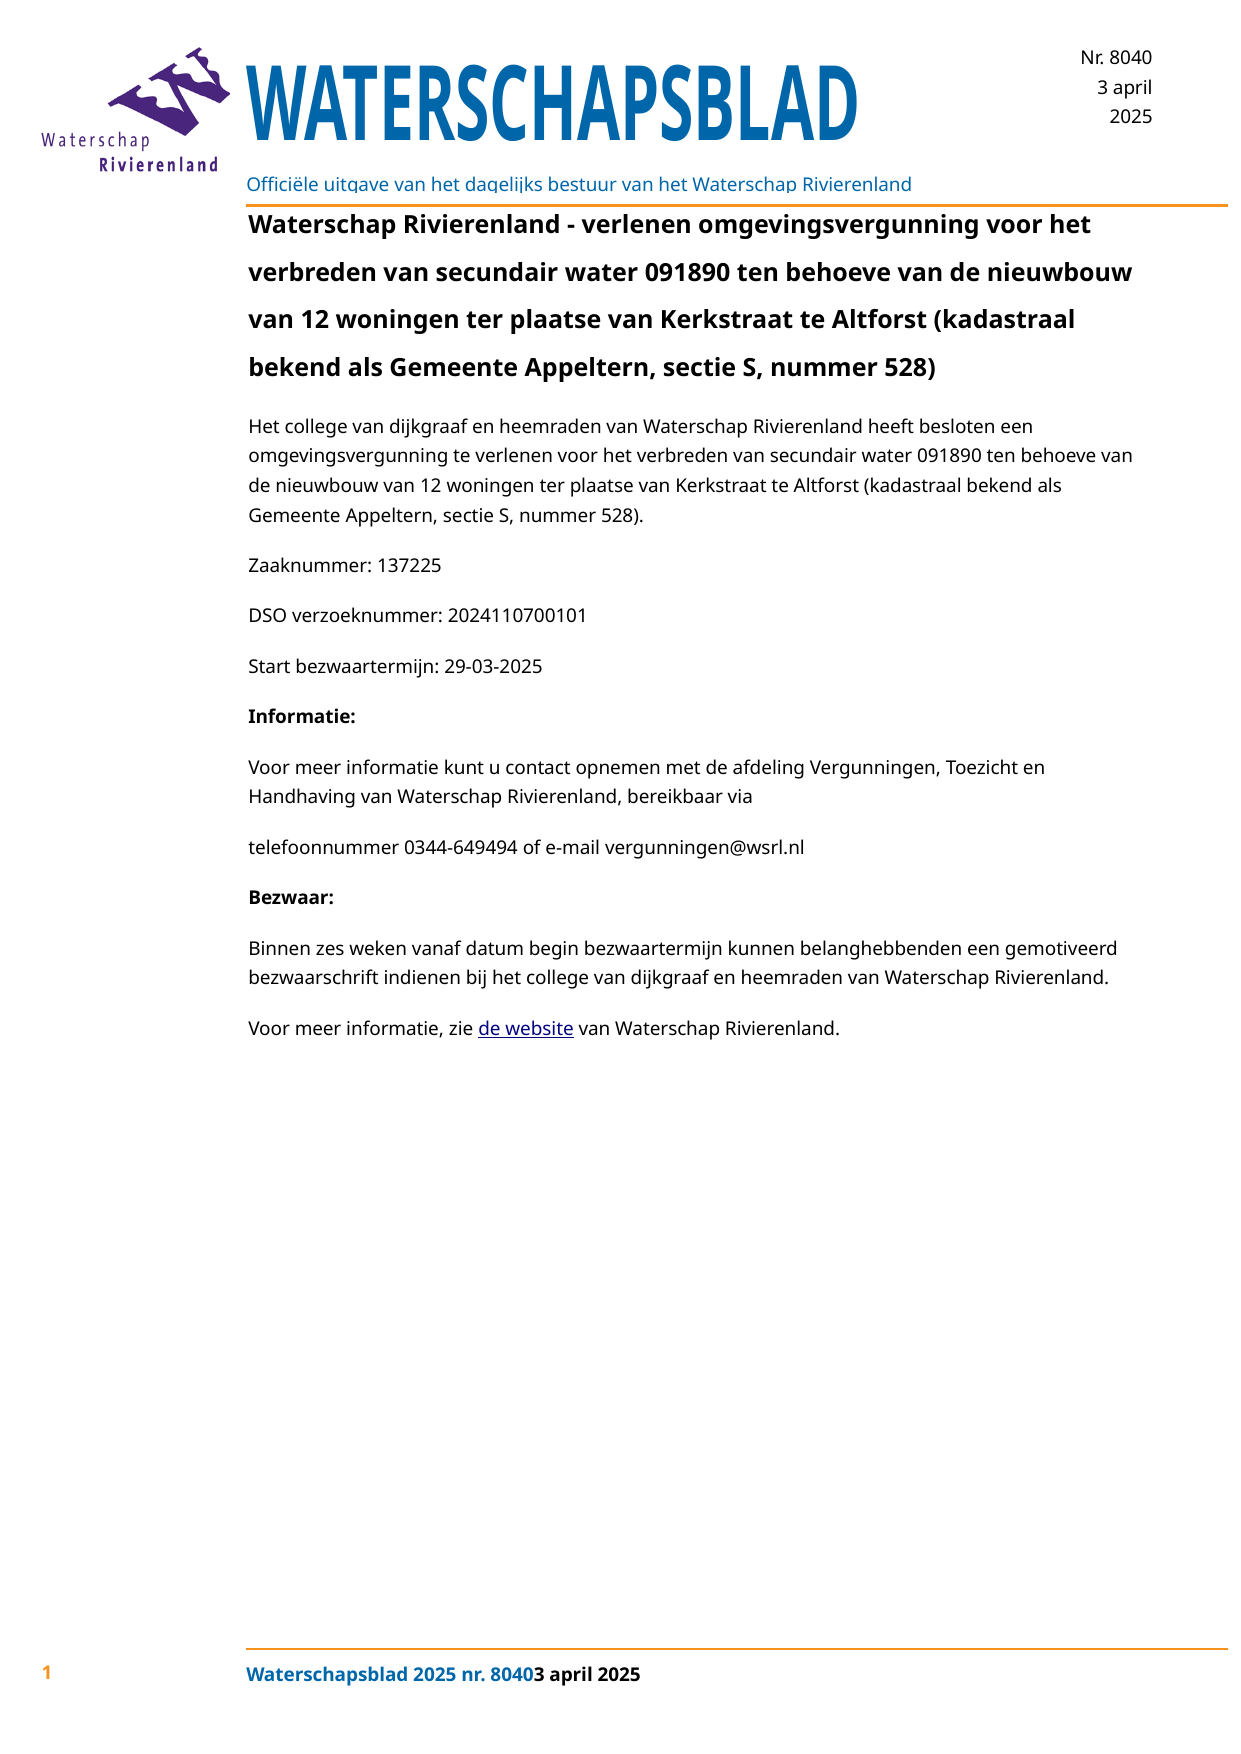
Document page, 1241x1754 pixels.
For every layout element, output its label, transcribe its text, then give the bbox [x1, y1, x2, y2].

text Zaaknummer: 137225 [248, 552, 1152, 578]
text Voor meer informatie, zie de website van Waterschap Rivierenland. [248, 1015, 1152, 1041]
text Waterschap Rivierenland - verlenen omgevingsvergunning voor het verbreden van secundair water 091890 ten behoeve van de nieuwbouw van 12 woningen ter plaatse van Kerkstraat te Altforst (kadastraal bekend als Gemeente Appeltern, sectie S, nummer 528) [248, 207, 1152, 384]
text Bezwaar: [248, 884, 1152, 910]
text DSO verzoeknummer: 2024110700101 [248, 603, 1152, 628]
text Binnen zes weken vanaf datum begin bezwaartermijn kunnen belanghebbenden een gemotiveerd bezwaarschrift indienen bij het college van dijkgraaf en heemraden van Waterschap Rivierenland. [248, 935, 1152, 990]
text Informatie: [248, 703, 1152, 729]
text Het college van dijkgraaf en heemraden van Waterschap Rivierenland heeft besloten een omgevingsvergunning te verlenen voor het verbreden van secundair water 091890 ten behoeve van de nieuwbouw van 12 woningen ter plaatse van Kerkstraat te Altforst (kadastraal bekend als Gemeente Appeltern, sectie S, nummer 528). [248, 413, 1152, 528]
text telefoonnummer 0344-649494 of e-mail vergunningen@wsrl.nl [248, 834, 1152, 860]
text Start bezwaartermijn: 29-03-2025 [248, 653, 1152, 679]
text Voor meer informatie kunt u contact opnemen met de afdeling Vergunningen, Toezicht en Handhaving van Waterschap Rivierenland, bereikbaar via [248, 754, 1152, 809]
picture [41, 47, 231, 172]
